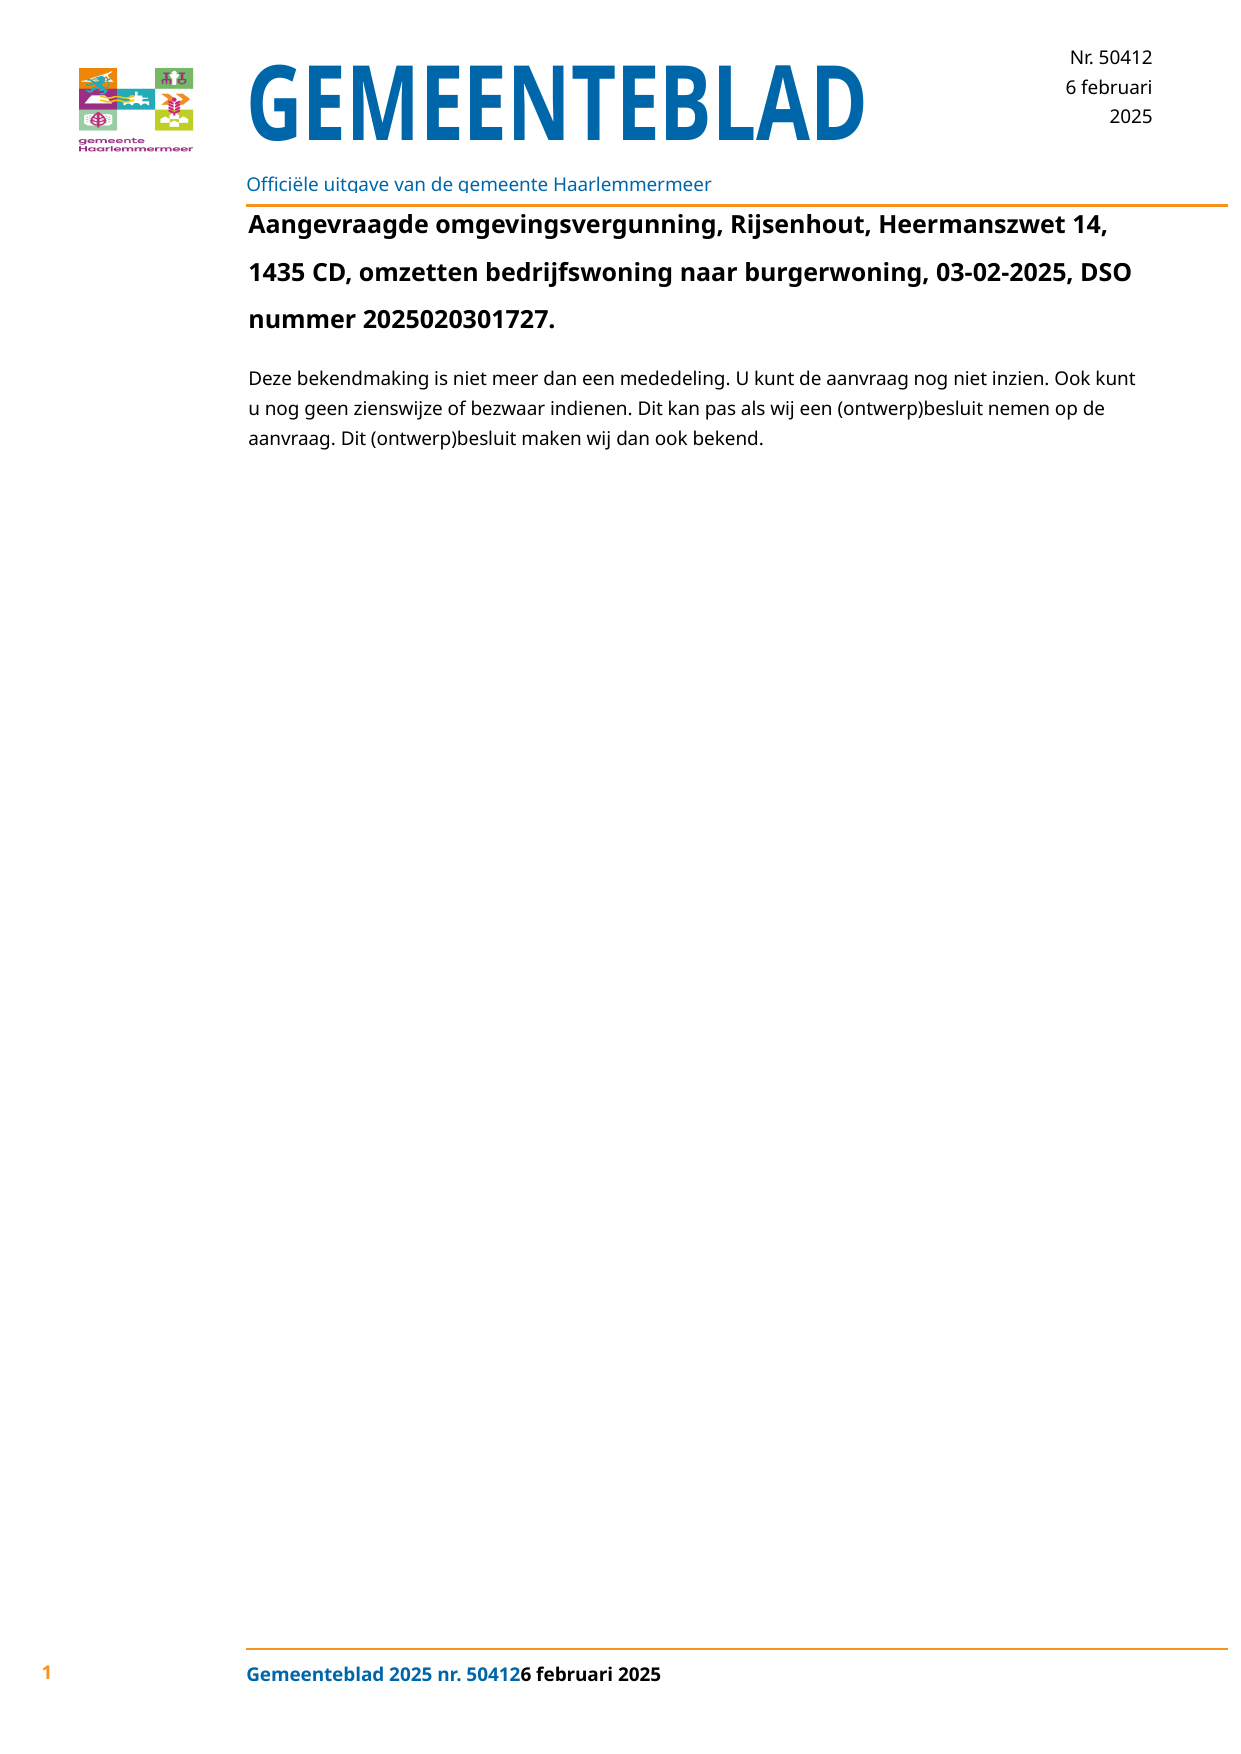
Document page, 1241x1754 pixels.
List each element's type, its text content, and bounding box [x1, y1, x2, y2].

text Deze bekendmaking is niet meer dan een mededeling. U kunt de aanvraag nog niet inzien. Ook kunt u nog geen zienswijze of bezwaar indienen. Dit kan pas als wij een (ontwerp)besluit nemen op de aanvraag. Dit (ontwerp)besluit maken wij dan ook bekend. [248, 366, 1152, 450]
picture [41, 47, 231, 172]
text Aangevraagde omgevingsvergunning, Rijsenhout, Heermanszwet 14, 1435 CD, omzetten bedrijfswoning naar burgerwoning, 03-02-2025, DSO nummer 2025020301727. [248, 207, 1152, 336]
